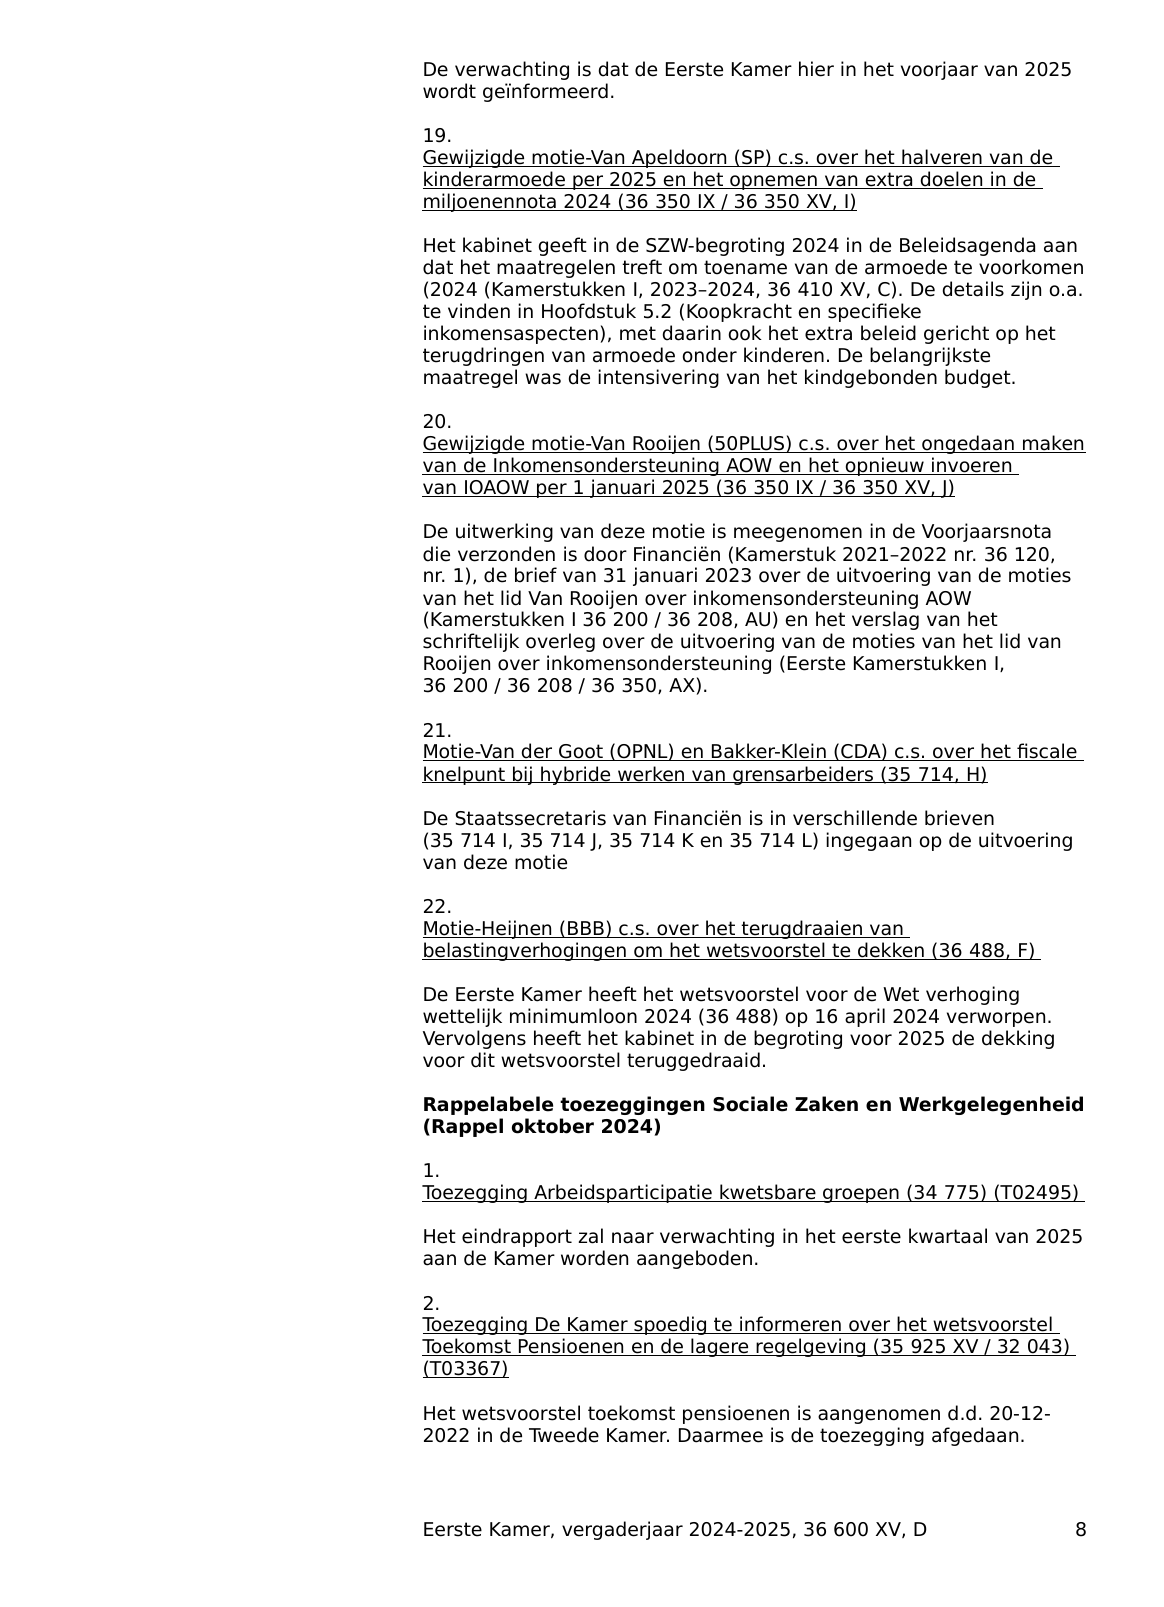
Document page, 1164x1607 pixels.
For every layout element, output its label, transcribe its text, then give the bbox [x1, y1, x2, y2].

text Motie-Heijnen (BBB) c.s. over het terugdraaien van belastingverhogingen om het wetsvoorstel te dekken (36 488, F) [422, 918, 1087, 962]
text De verwachting is dat de Eerste Kamer hier in het voorjaar van 2025 wordt geïnformeerd. [422, 59, 1087, 103]
text 21. [422, 719, 1087, 741]
text 2. [422, 1292, 1087, 1314]
text Gewijzigde motie-Van Rooijen (50PLUS) c.s. over het ongedaan maken van de Inkomensondersteuning AOW en het opnieuw invoeren van IOAOW per 1 januari 2025 (36 350 IX / 36 350 XV, J) [422, 433, 1087, 499]
text Toezegging Arbeidsparticipatie kwetsbare groepen (34 775) (T02495) [422, 1182, 1087, 1204]
text De Eerste Kamer heeft het wetsvoorstel voor de Wet verhoging wettelijk minimumloon 2024 (36 488) op 16 april 2024 verworpen. Vervolgens heeft het kabinet in de begroting voor 2025 de dekking voor dit wetsvoorstel teruggedraaid. [422, 984, 1087, 1072]
text 20. [422, 411, 1087, 433]
text 22. [422, 896, 1087, 918]
text Gewijzigde motie-Van Apeldoorn (SP) c.s. over het halveren van de kinderarmoede per 2025 en het opnemen van extra doelen in de miljoenennota 2024 (36 350 IX / 36 350 XV, I) [422, 147, 1087, 213]
text Het kabinet geeft in de SZW-begroting 2024 in de Beleidsagenda aan dat het maatregelen treft om toename van de armoede te voorkomen (2024 (Kamerstukken I, 2023–2024, 36 410 XV, C). De details zijn o.a. te vinden in Hoofdstuk 5.2 (Koopkracht en specifieke inkomensaspecten), met daarin ook het extra beleid gericht op het terugdringen van armoede onder kinderen. De belangrijkste maatregel was de intensivering van het kindgebonden budget. [422, 235, 1087, 389]
text De Staatssecretaris van Financiën is in verschillende brieven (35 714 I, 35 714 J, 35 714 K en 35 714 L) ingegaan op de uitvoering van deze motie [422, 808, 1087, 873]
text Motie-Van der Goot (OPNL) en Bakker-Klein (CDA) c.s. over het fiscale knelpunt bij hybride werken van grensarbeiders (35 714, H) [422, 741, 1087, 785]
text Het wetsvoorstel toekomst pensioenen is aangenomen d.d. 20-12-2022 in de Tweede Kamer. Daarmee is de toezegging afgedaan. [422, 1402, 1087, 1446]
subtitle Rappelabele toezeggingen Sociale Zaken en Werkgelegenheid (Rappel oktober 2024) [422, 1094, 1087, 1138]
text 1. [422, 1160, 1087, 1182]
text De uitwerking van deze motie is meegenomen in de Voorjaarsnota die verzonden is door Financiën (Kamerstuk 2021–2022 nr. 36 120, nr. 1), de brief van 31 januari 2023 over de uitvoering van de moties van het lid Van Rooijen over inkomensondersteuning AOW (Kamerstukken I 36 200 / 36 208, AU) en het verslag van het schriftelijk overleg over de uitvoering van de moties van het lid van Rooijen over inkomensondersteuning (Eerste Kamerstukken I, 36 200 / 36 208 / 36 350, AX). [422, 521, 1087, 697]
text Het eindrapport zal naar verwachting in het eerste kwartaal van 2025 aan de Kamer worden aangeboden. [422, 1226, 1087, 1270]
text 19. [422, 125, 1087, 147]
text Toezegging De Kamer spoedig te informeren over het wetsvoorstel Toekomst Pensioenen en de lagere regelgeving (35 925 XV / 32 043) (T03367) [422, 1314, 1087, 1380]
